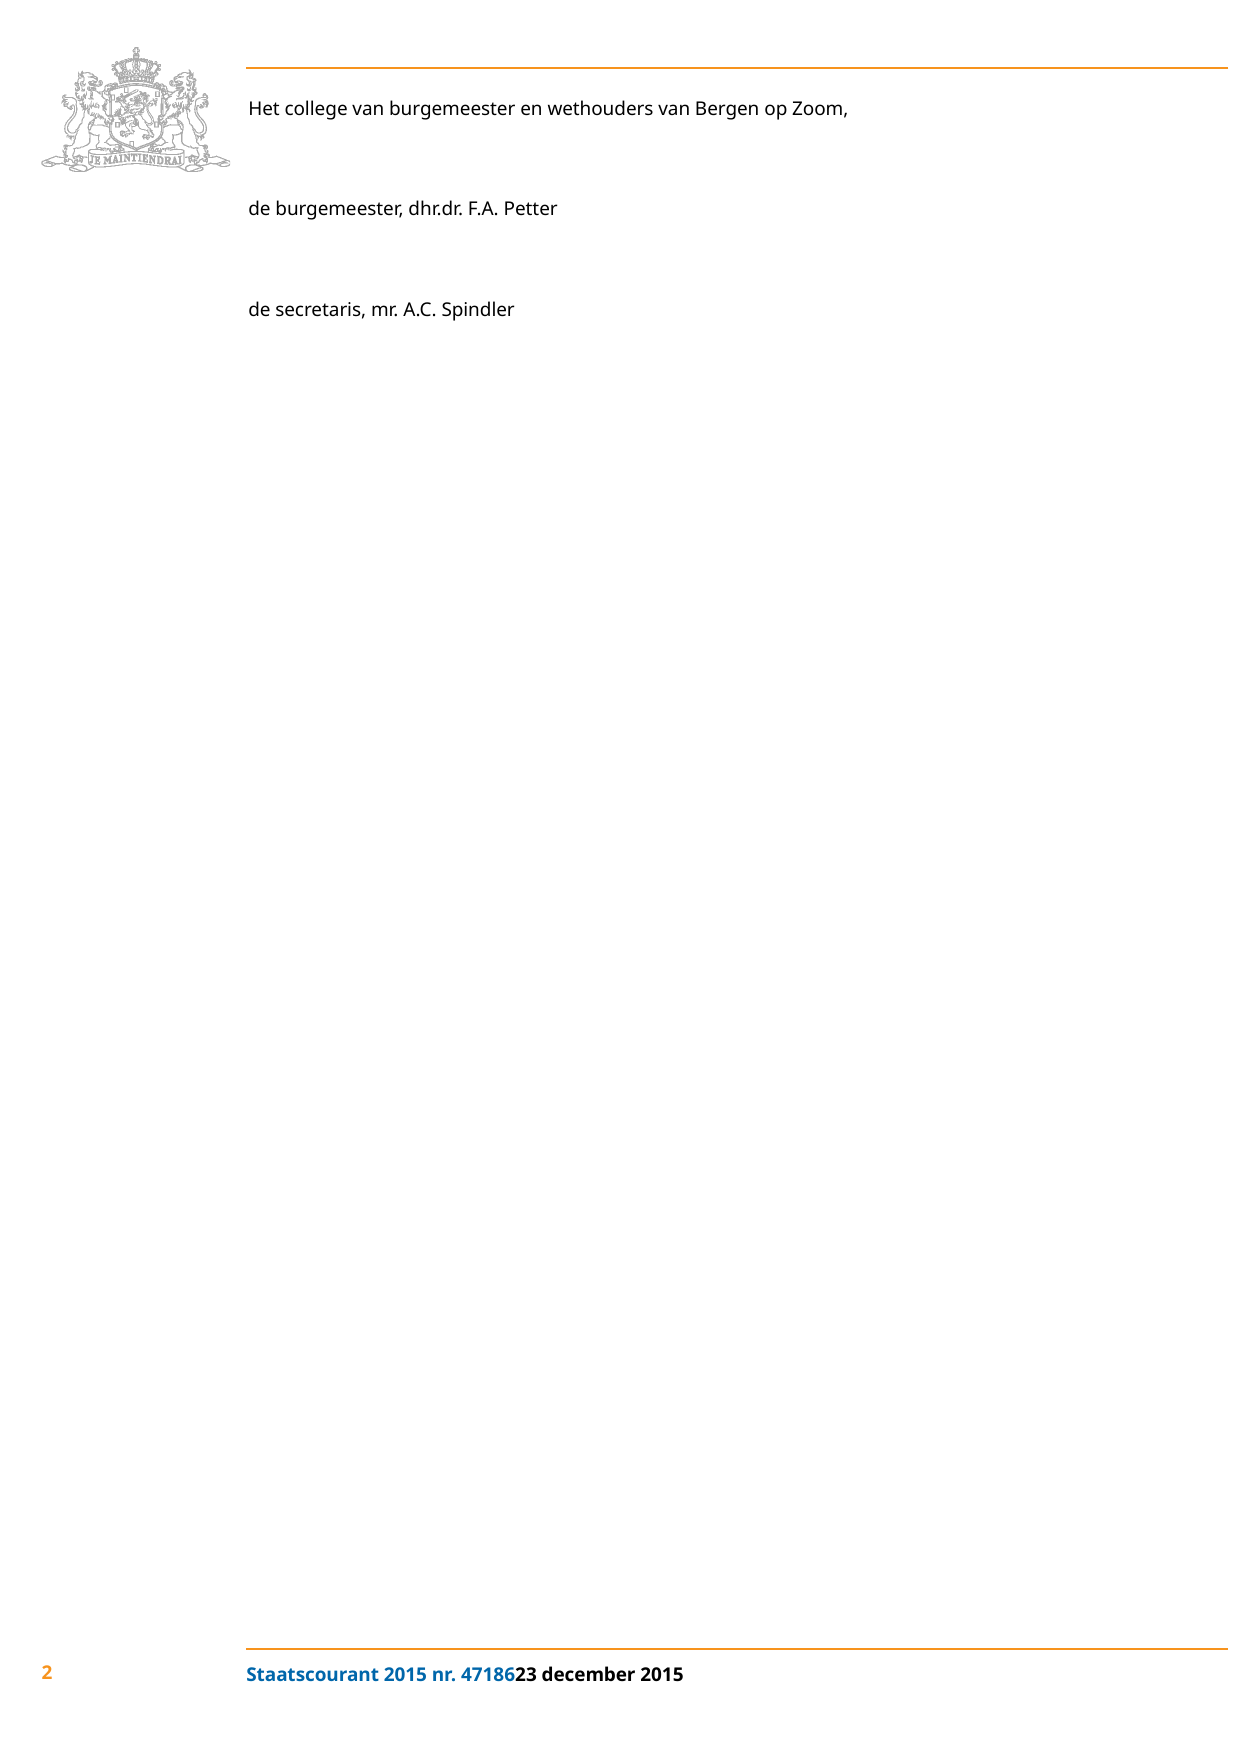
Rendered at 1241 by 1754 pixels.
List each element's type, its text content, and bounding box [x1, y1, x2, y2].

text de secretaris, mr. A.C. Spindler [248, 296, 1152, 322]
text de burgemeester, dhr.dr. F.A. Petter [248, 196, 1152, 221]
text Het college van burgemeester en wethouders van Bergen op Zoom, [248, 95, 1152, 121]
picture [41, 47, 231, 172]
